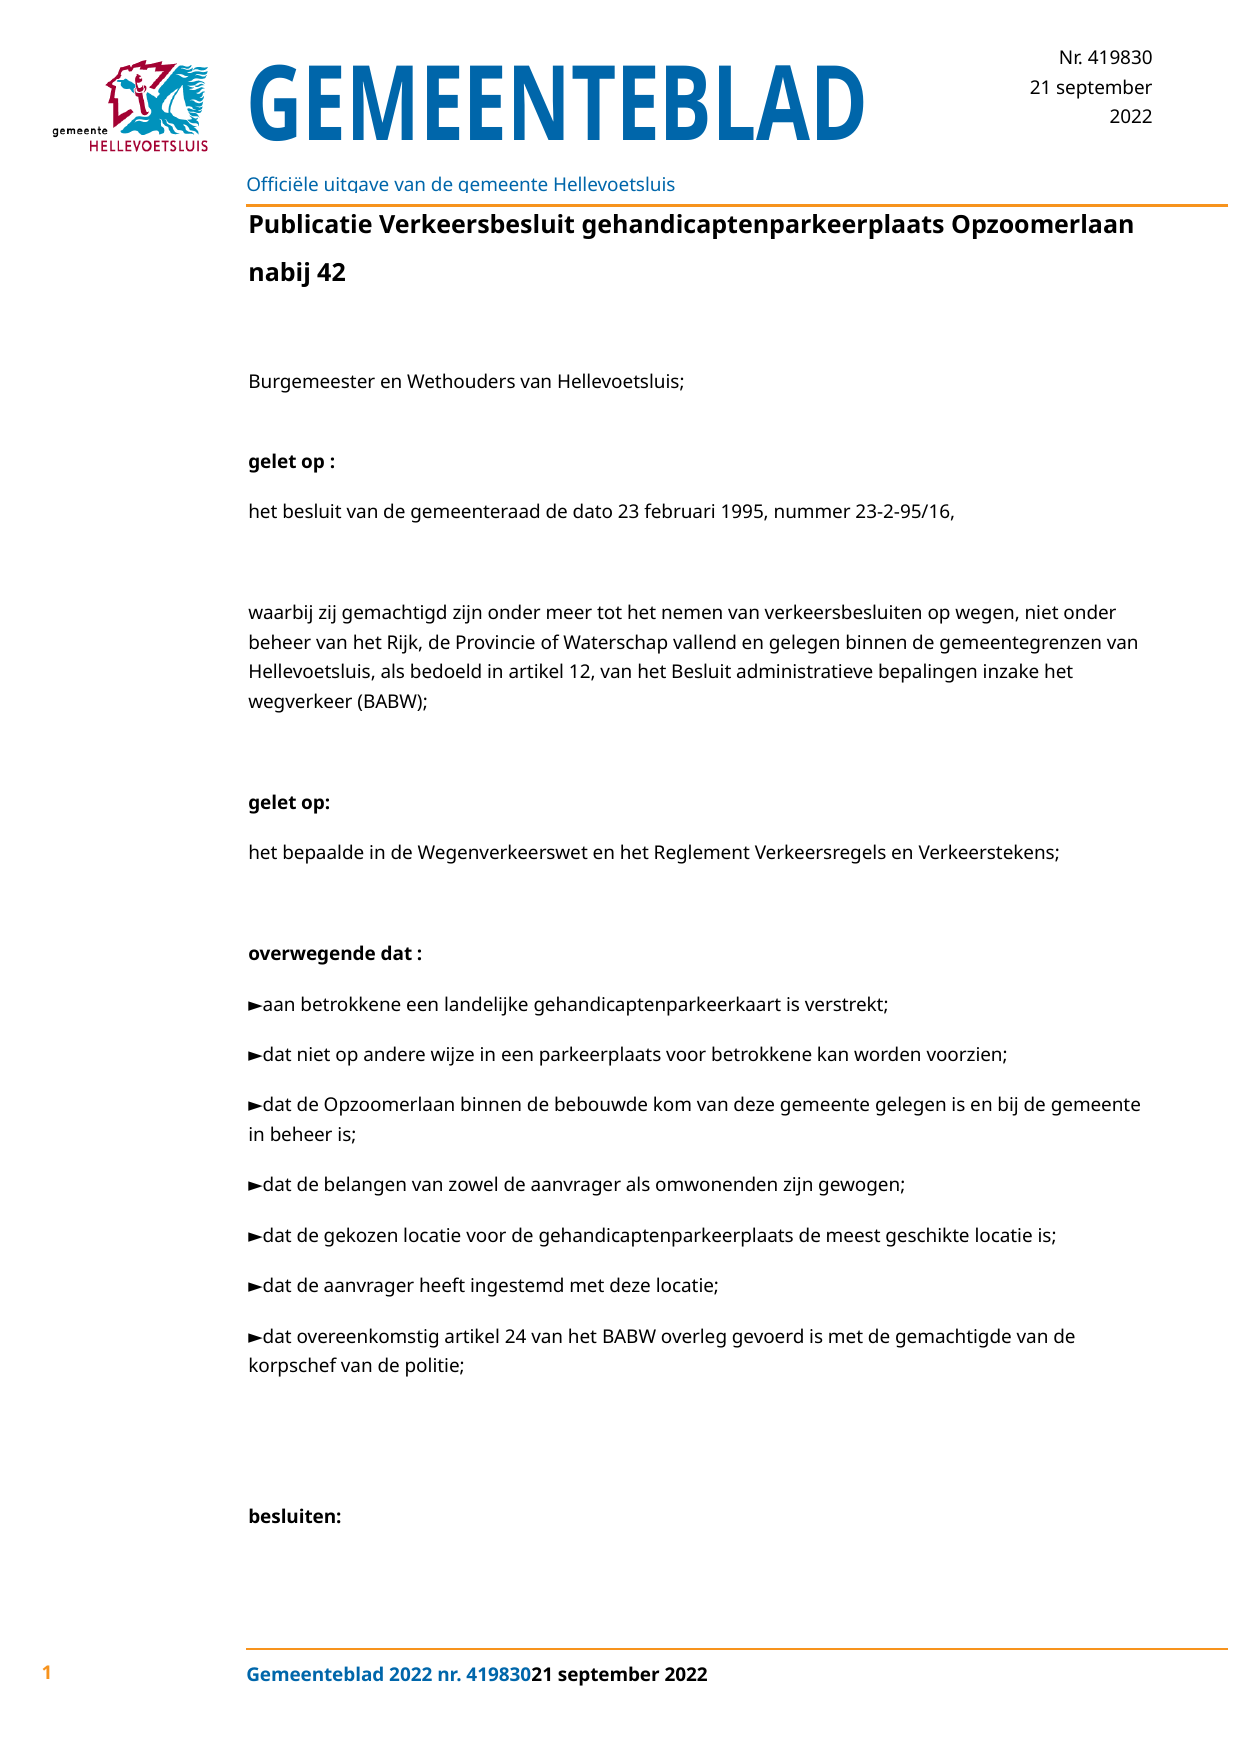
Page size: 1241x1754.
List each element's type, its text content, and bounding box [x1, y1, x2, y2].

text ►dat niet op andere wijze in een parkeerplaats voor betrokkene kan worden voorzien; [248, 1041, 1152, 1067]
text Publicatie Verkeersbesluit gehandicaptenparkeerplaats Opzoomerlaan nabij 42 [248, 207, 1152, 288]
text ►dat de belangen van zowel de aanvrager als omwonenden zijn gewogen; [248, 1172, 1152, 1197]
text gelet op : [248, 448, 1152, 474]
text besluiten: [248, 1504, 1152, 1529]
text ►dat overeenkomstig artikel 24 van het BABW overleg gevoerd is met de gemachtigde van de korpschef van de politie; [248, 1323, 1152, 1378]
text het besluit van de gemeenteraad de dato 23 februari 1995, nummer 23-2-95/16, [248, 499, 1152, 524]
picture [41, 47, 231, 172]
text ►dat de aanvrager heeft ingestemd met deze locatie; [248, 1272, 1152, 1298]
text ►dat de Opzoomerlaan binnen de bebouwde kom van deze gemeente gelegen is en bij de gemeente in beheer is; [248, 1092, 1152, 1147]
text het bepaalde in de Wegenverkeerswet en het Reglement Verkeersregels en Verkeerstekens; [248, 839, 1152, 865]
text waarbij zij gemachtigd zijn onder meer tot het nemen van verkeersbesluiten op wegen, niet onder beheer van het Rijk, de Provincie of Waterschap vallend en gelegen binnen de gemeentegrenzen van Hellevoetsluis, als bedoeld in artikel 12, van het Besluit administratieve bepalingen inzake het wegverkeer (BABW); [248, 599, 1152, 714]
text overwegende dat : [248, 940, 1152, 966]
text Burgemeester en Wethouders van Hellevoetsluis; [248, 368, 1152, 394]
text gelet op: [248, 789, 1152, 815]
text ►aan betrokkene een landelijke gehandicaptenparkeerkaart is verstrekt; [248, 991, 1152, 1016]
text ►dat de gekozen locatie voor de gehandicaptenparkeerplaats de meest geschikte locatie is; [248, 1222, 1152, 1248]
